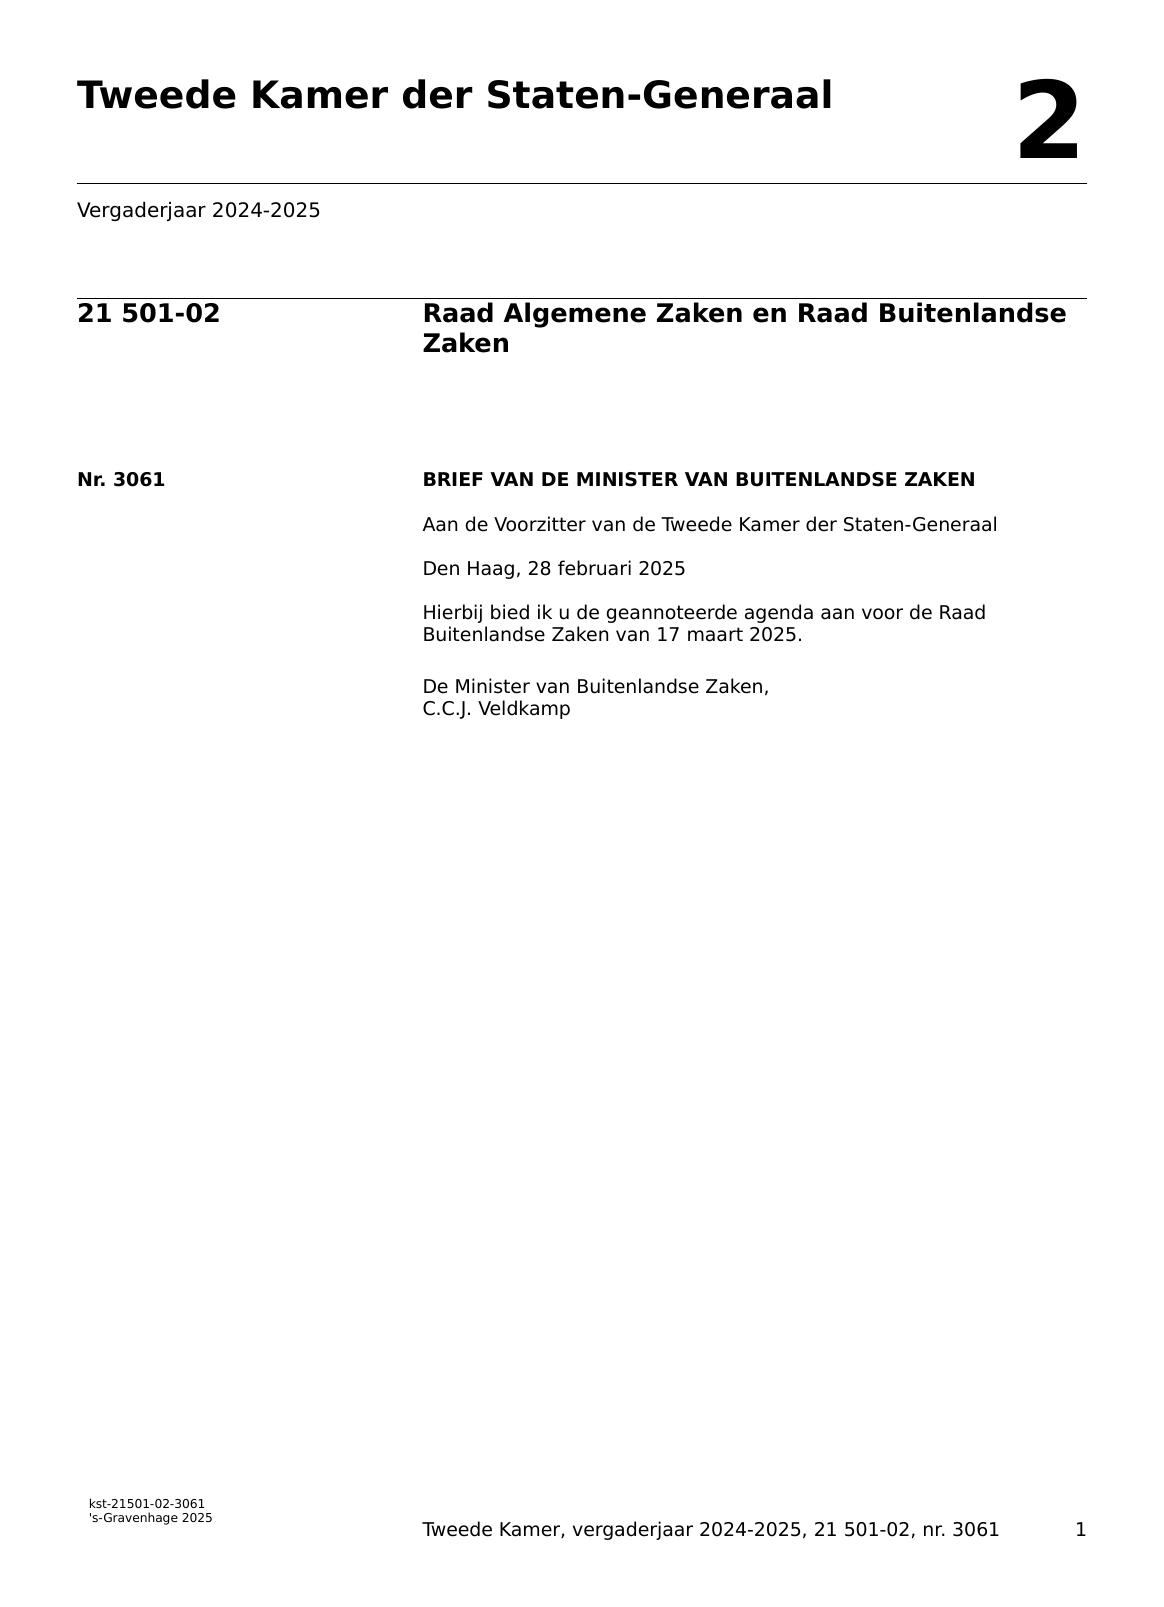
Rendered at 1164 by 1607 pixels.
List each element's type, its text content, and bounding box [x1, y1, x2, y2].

text De Minister van Buitenlandse Zaken, C.C.J. Veldkamp [422, 676, 1087, 720]
text Aan de Voorzitter van de Tweede Kamer der Staten-Generaal [422, 513, 1087, 536]
table_header Tweede Kamer der Staten-Generaal [77, 59, 886, 183]
table_cell Vergaderjaar 2024-2025 [77, 184, 1087, 298]
subtitle Nr. 3061 BRIEF VAN DE MINISTER VAN BUITENLANDSE ZAKEN [77, 469, 1087, 491]
subtitle 21 501-02 Raad Algemene Zaken en Raad Buitenlandse Zaken [77, 299, 1087, 358]
text Hierbij bied ik u de geannoteerde agenda aan voor de Raad Buitenlandse Zaken van 17 maart 2025. [422, 602, 1087, 646]
text 's-Gravenhage 2025 [88, 1511, 323, 1525]
text kst-21501-02-3061 [88, 1497, 323, 1511]
text Den Haag, 28 februari 2025 [422, 558, 1087, 580]
table_header 2 [886, 59, 1087, 183]
